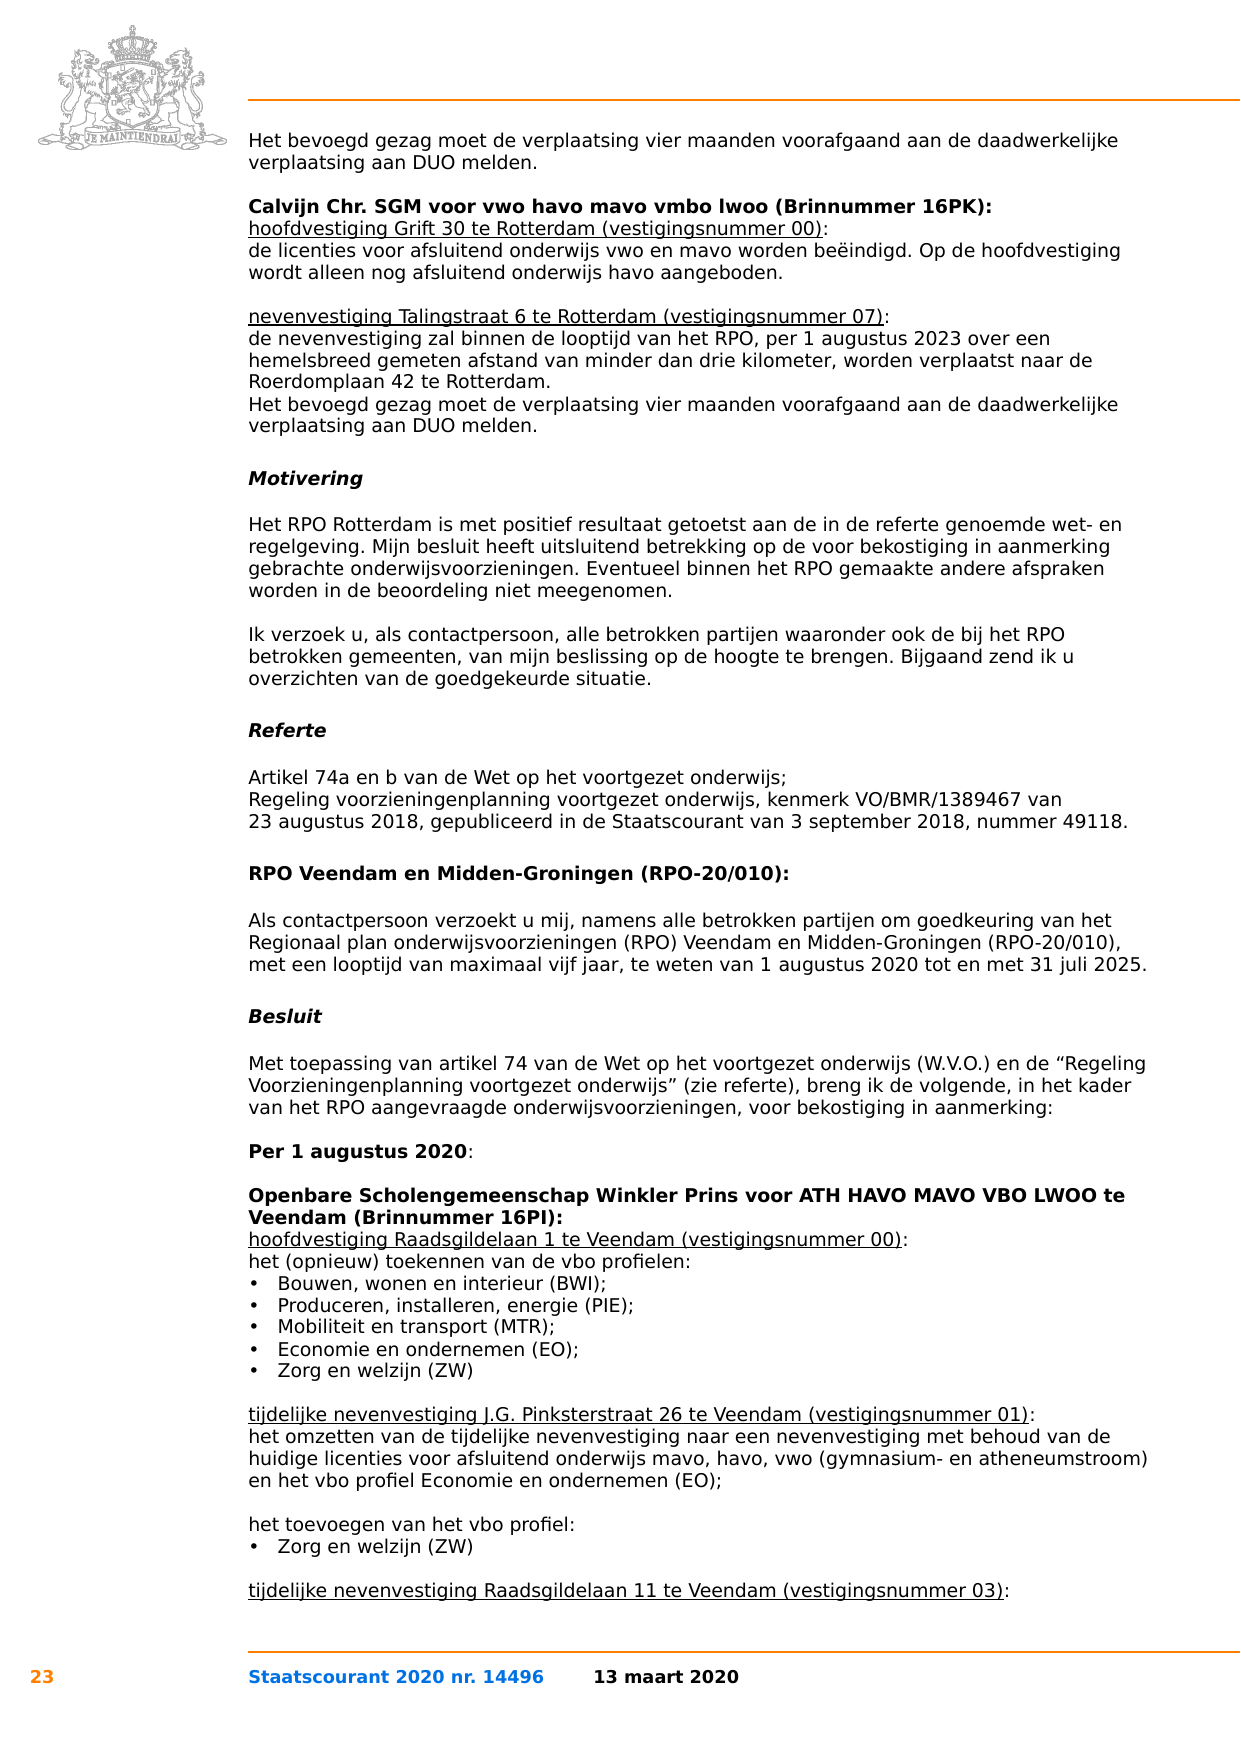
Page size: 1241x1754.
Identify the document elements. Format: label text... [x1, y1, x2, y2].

subtitle Besluit [248, 1006, 1163, 1028]
text Calvijn Chr. SGM voor vwo havo mavo vmbo lwoo (Brinnummer 16PK): [248, 196, 1163, 218]
text het toevoegen van het vbo profiel: [248, 1514, 1163, 1536]
text tijdelijke nevenvestiging J.G. Pinksterstraat 26 te Veendam (vestigingsnummer 01): [248, 1404, 1163, 1426]
text het omzetten van de tijdelijke nevenvestiging naar een nevenvestiging met behoud van de huidige licenties voor afsluitend onderwijs mavo, havo, vwo (gymnasium- en atheneumstroom) en het vbo profiel Economie en ondernemen (EO); [248, 1426, 1163, 1492]
subtitle RPO Veendam en Midden-Groningen (RPO-20/010): [248, 863, 1163, 885]
text • Bouwen, wonen en interieur (BWI); [248, 1272, 1163, 1294]
text de licenties voor afsluitend onderwijs vwo en mavo worden beëindigd. Op de hoofdvestiging wordt alleen nog afsluitend onderwijs havo aangeboden. [248, 240, 1163, 284]
text Regeling voorzieningenplanning voortgezet onderwijs, kenmerk VO/BMR/1389467 van 23 augustus 2018, gepubliceerd in de Staatscourant van 3 september 2018, nummer 49118. [248, 789, 1163, 833]
text nevenvestiging Talingstraat 6 te Rotterdam (vestigingsnummer 07): [248, 306, 1163, 327]
text • Zorg en welzijn (ZW) [248, 1536, 1163, 1558]
text Het bevoegd gezag moet de verplaatsing vier maanden voorafgaand aan de daadwerkelijke verplaatsing aan DUO melden. [248, 130, 1163, 174]
text tijdelijke nevenvestiging Raadsgildelaan 11 te Veendam (vestigingsnummer 03): [248, 1580, 1163, 1602]
text Als contactpersoon verzoekt u mij, namens alle betrokken partijen om goedkeuring van het Regionaal plan onderwijsvoorzieningen (RPO) Veendam en Midden-Groningen (RPO-20/010), met een looptijd van maximaal vijf jaar, te weten van 1 augustus 2020 tot en met 31 juli 2025. [248, 910, 1163, 976]
text Het RPO Rotterdam is met positief resultaat getoetst aan de in de referte genoemde wet- en regelgeving. Mijn besluit heeft uitsluitend betrekking op de voor bekostiging in aanmerking gebrachte onderwijsvoorzieningen. Eventueel binnen het RPO gemaakte andere afspraken worden in de beoordeling niet meegenomen. [248, 514, 1163, 602]
text Met toepassing van artikel 74 van de Wet op het voortgezet onderwijs (W.V.O.) en de “Regeling Voorzieningenplanning voortgezet onderwijs” (zie referte), breng ik de volgende, in het kader van het RPO aangevraagde onderwijsvoorzieningen, voor bekostiging in aanmerking: [248, 1053, 1163, 1119]
text • Zorg en welzijn (ZW) [248, 1360, 1163, 1382]
subtitle Referte [248, 720, 1163, 742]
text hoofdvestiging Grift 30 te Rotterdam (vestigingsnummer 00): [248, 218, 1163, 240]
text Openbare Scholengemeenschap Winkler Prins voor ATH HAVO MAVO VBO LWOO te Veendam (Brinnummer 16PI): [248, 1184, 1163, 1228]
text het (opnieuw) toekennen van de vbo profielen: [248, 1251, 1163, 1272]
text Artikel 74a en b van de Wet op het voortgezet onderwijs; [248, 767, 1163, 789]
text Per 1 augustus 2020: [248, 1141, 1163, 1163]
text • Produceren, installeren, energie (PIE); [248, 1294, 1163, 1316]
text hoofdvestiging Raadsgildelaan 1 te Veendam (vestigingsnummer 00): [248, 1228, 1163, 1251]
subtitle Motivering [248, 467, 1163, 489]
text Het bevoegd gezag moet de verplaatsing vier maanden voorafgaand aan de daadwerkelijke verplaatsing aan DUO melden. [248, 393, 1163, 437]
text de nevenvestiging zal binnen de looptijd van het RPO, per 1 augustus 2023 over een hemelsbreed gemeten afstand van minder dan drie kilometer, worden verplaatst naar de Roerdomplaan 42 te Rotterdam. [248, 327, 1163, 393]
text • Mobiliteit en transport (MTR); [248, 1316, 1163, 1338]
text • Economie en ondernemen (EO); [248, 1338, 1163, 1360]
text Ik verzoek u, als contactpersoon, alle betrokken partijen waaronder ook de bij het RPO betrokken gemeenten, van mijn beslissing op de hoogte te brengen. Bijgaand zend ik u overzichten van de goedgekeurde situatie. [248, 624, 1163, 690]
picture [38, 25, 227, 150]
